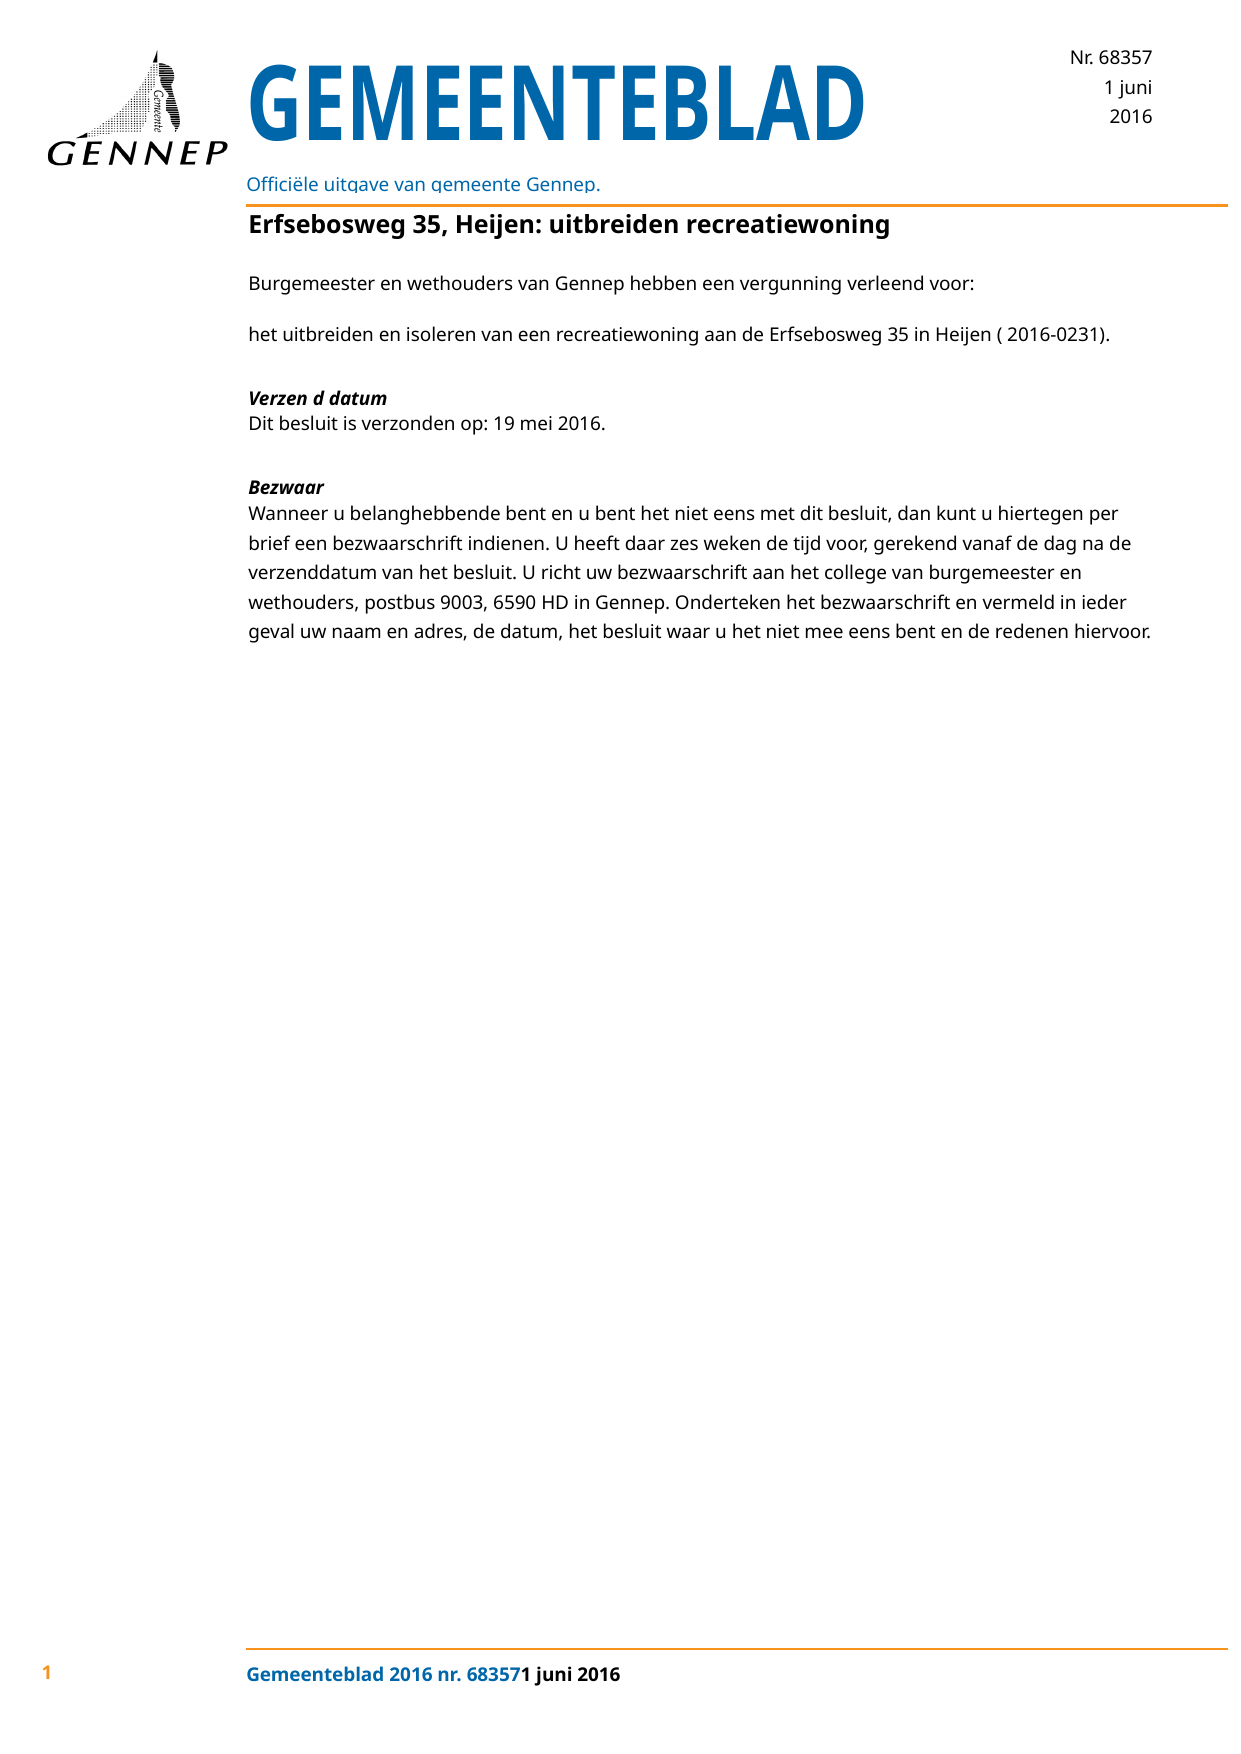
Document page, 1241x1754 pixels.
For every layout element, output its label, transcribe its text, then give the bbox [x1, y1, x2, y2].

text Burgemeester en wethouders van Gennep hebben een vergunning verleend voor: [248, 270, 1152, 296]
text Verzen d datum [248, 385, 1152, 410]
text Bezwaar [248, 474, 1152, 500]
picture [41, 47, 231, 172]
text Wanneer u belanghebbende bent en u bent het niet eens met dit besluit, dan kunt u hiertegen per brief een bezwaarschrift indienen. U heeft daar zes weken de tijd voor, gerekend vanaf de dag na de verzenddatum van het besluit. U richt uw bezwaarschrift aan het college van burgemeester en wethouders, postbus 9003, 6590 HD in Gennep. Onderteken het bezwaarschrift en vermeld in ieder geval uw naam en adres, de datum, het besluit waar u het niet mee eens bent en de redenen hiervoor. [248, 500, 1152, 644]
text Dit besluit is verzonden op: 19 mei 2016. [248, 410, 1152, 436]
text Erfsebosweg 35, Heijen: uitbreiden recreatiewoning [248, 207, 1152, 241]
text het uitbreiden en isoleren van een recreatiewoning aan de Erfsebosweg 35 in Heijen ( 2016-0231). [248, 321, 1152, 346]
